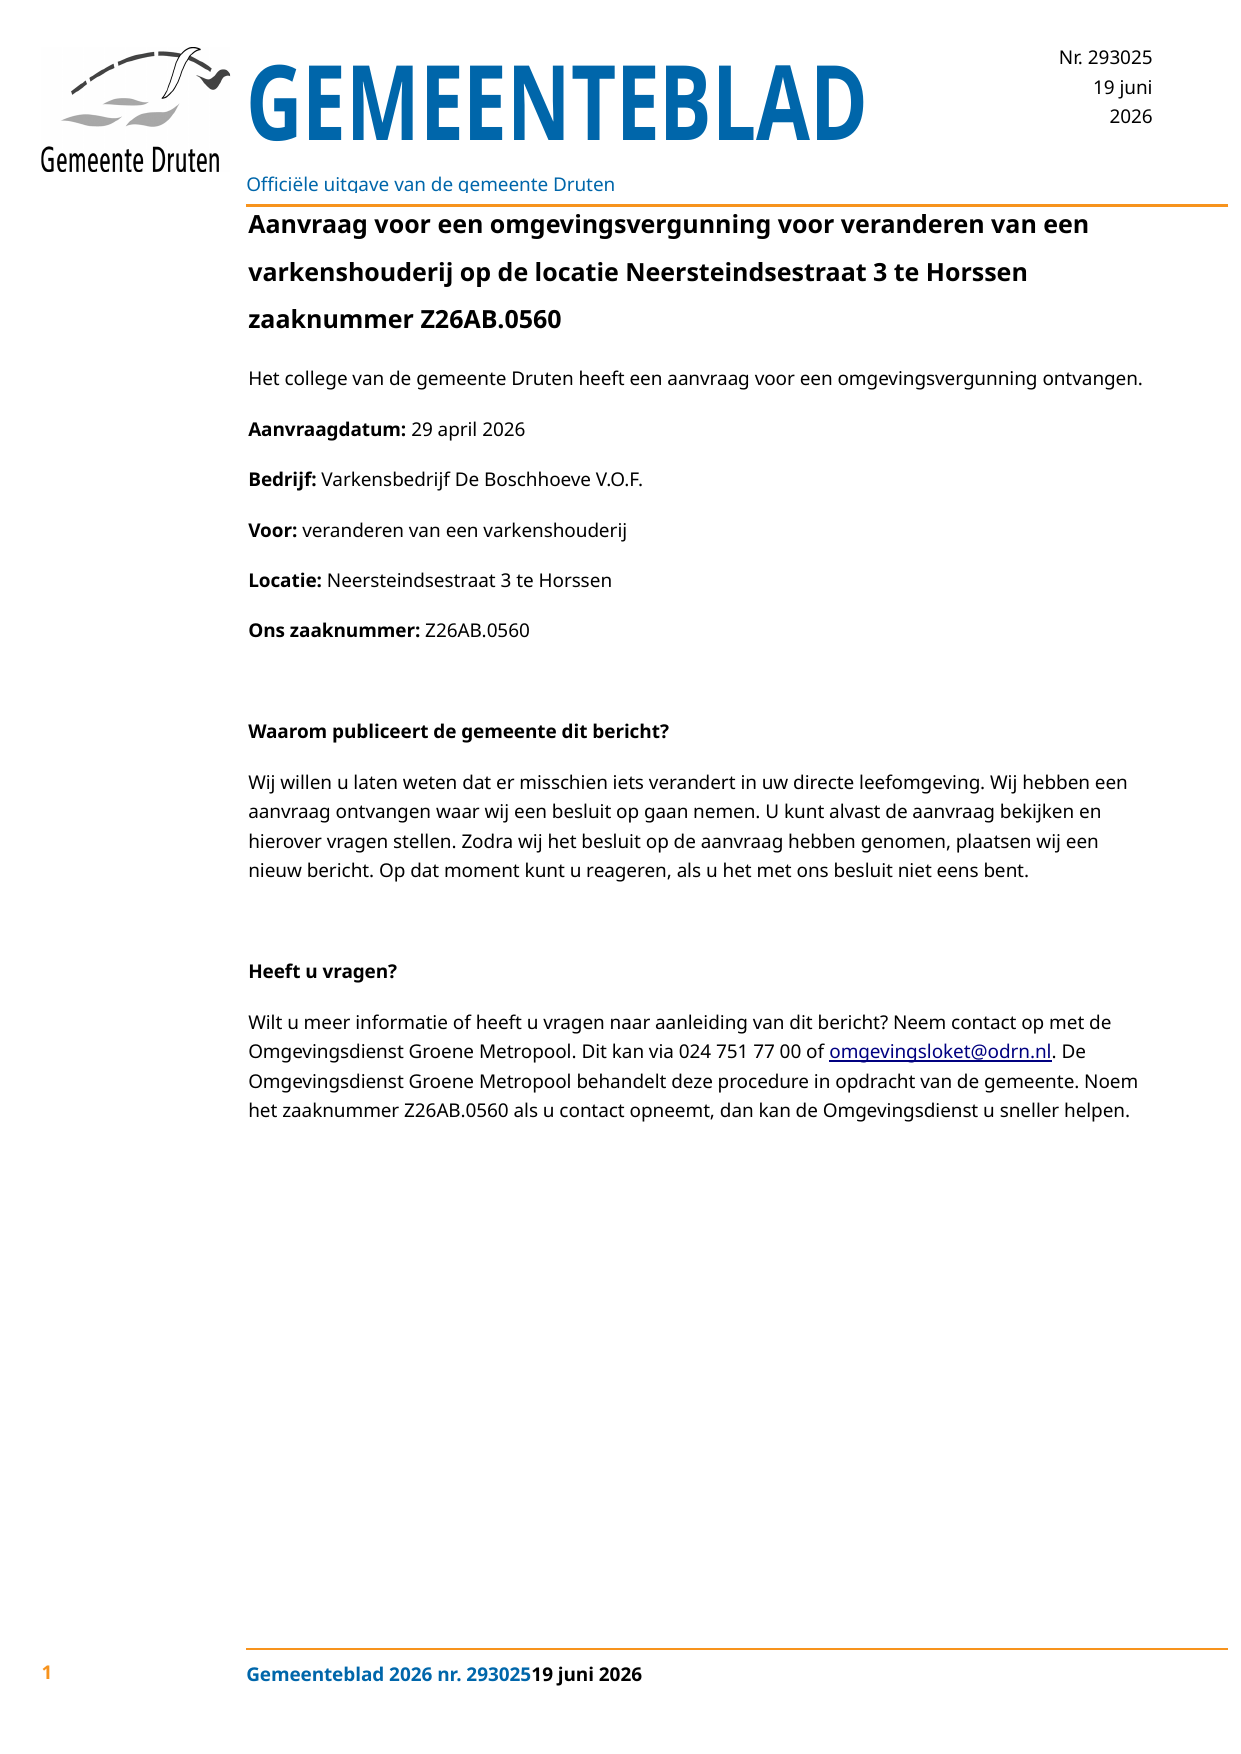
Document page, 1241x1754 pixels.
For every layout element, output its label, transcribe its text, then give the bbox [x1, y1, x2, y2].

text Voor: veranderen van een varkenshouderij [248, 517, 1152, 542]
text Het college van de gemeente Druten heeft een aanvraag voor een omgevingsvergunning ontvangen. [248, 366, 1152, 391]
text Wilt u meer informatie of heeft u vragen naar aanleiding van dit bericht? Neem contact op met de Omgevingsdienst Groene Metropool. Dit kan via 024 751 77 00 of omgevingsloket@odrn.nl. De Omgevingsdienst Groene Metropool behandelt deze procedure in opdracht van de gemeente. Noem het zaaknummer Z26AB.0560 als u contact opneemt, dan kan de Omgevingsdienst u sneller helpen. [248, 1009, 1152, 1123]
text Heeft u vragen? [248, 958, 1152, 984]
text Wij willen u laten weten dat er misschien iets verandert in uw directe leefomgeving. Wij hebben een aanvraag ontvangen waar wij een besluit op gaan nemen. U kunt alvast de aanvraag bekijken en hierover vragen stellen. Zodra wij het besluit op de aanvraag hebben genomen, plaatsen wij een nieuw bericht. Op dat moment kunt u reageren, als u het met ons besluit niet eens bent. [248, 769, 1152, 883]
text Ons zaaknummer: Z26AB.0560 [248, 618, 1152, 643]
text Waarom publiceert de gemeente dit bericht? [248, 718, 1152, 744]
picture [41, 47, 231, 172]
text Locatie: Neersteindsestraat 3 te Horssen [248, 567, 1152, 593]
text Aanvraagdatum: 29 april 2026 [248, 416, 1152, 442]
text Bedrijf: Varkensbedrijf De Boschhoeve V.O.F. [248, 466, 1152, 492]
text Aanvraag voor een omgevingsvergunning voor veranderen van een varkenshouderij op de locatie Neersteindsestraat 3 te Horssen zaaknummer Z26AB.0560 [248, 207, 1152, 336]
